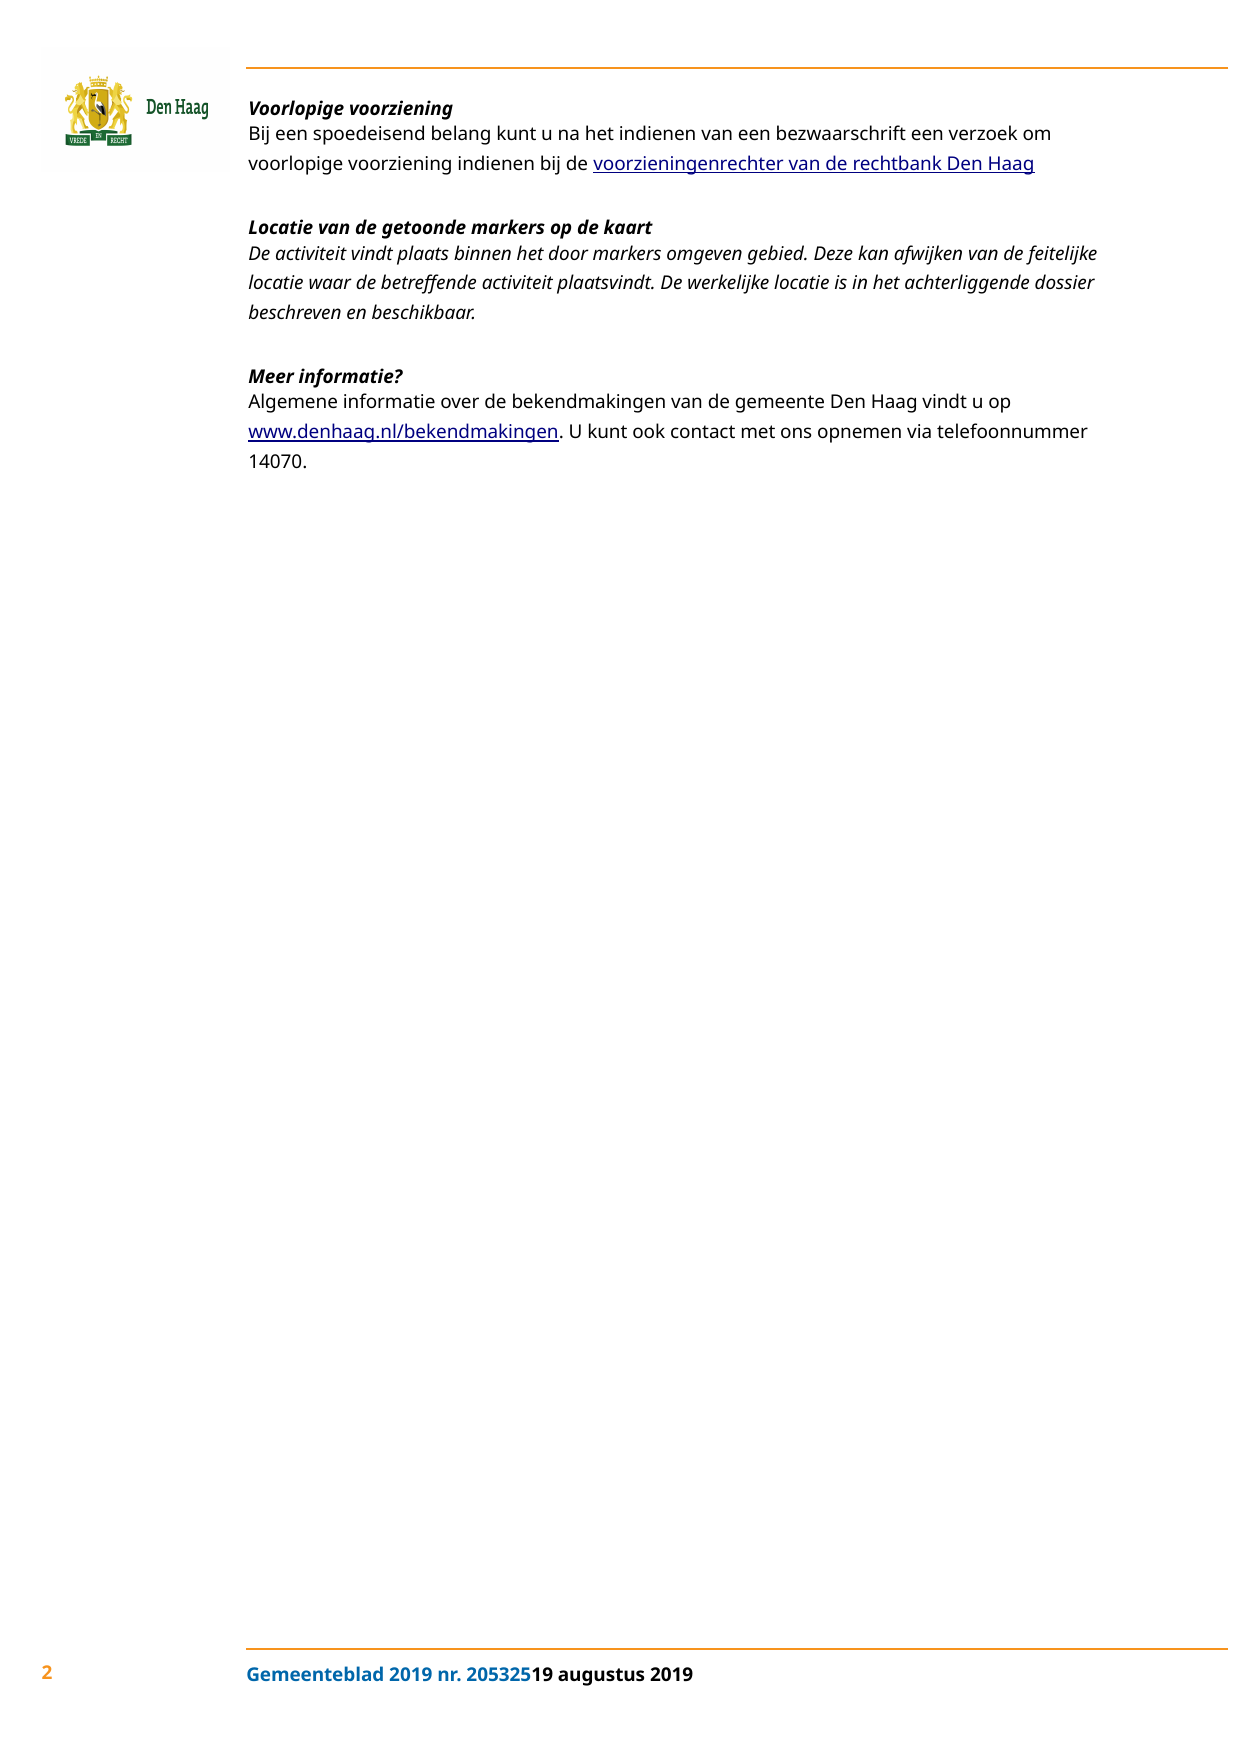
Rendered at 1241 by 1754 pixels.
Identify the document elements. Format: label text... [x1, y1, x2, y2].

text De activiteit vindt plaats binnen het door markers omgeven gebied. Deze kan afwijken van de feitelijke locatie waar de betreffende activiteit plaatsvindt. De werkelijke locatie is in het achterliggende dossier beschreven en beschikbaar. [248, 240, 1152, 325]
text Algemene informatie over de bekendmakingen van de gemeente Den Haag vindt u op www.denhaag.nl/bekendmakingen. U kunt ook contact met ons opnemen via telefoonnummer 14070. [248, 389, 1152, 473]
text Voorlopige voorziening [248, 95, 1152, 121]
text Meer informatie? [248, 363, 1152, 389]
picture [41, 47, 231, 172]
text Bij een spoedeisend belang kunt u na het indienen van een bezwaarschrift een verzoek om voorlopige voorziening indienen bij de voorzieningenrechter van de rechtbank Den Haag [248, 121, 1152, 176]
text Locatie van de getoonde markers op de kaart [248, 214, 1152, 240]
